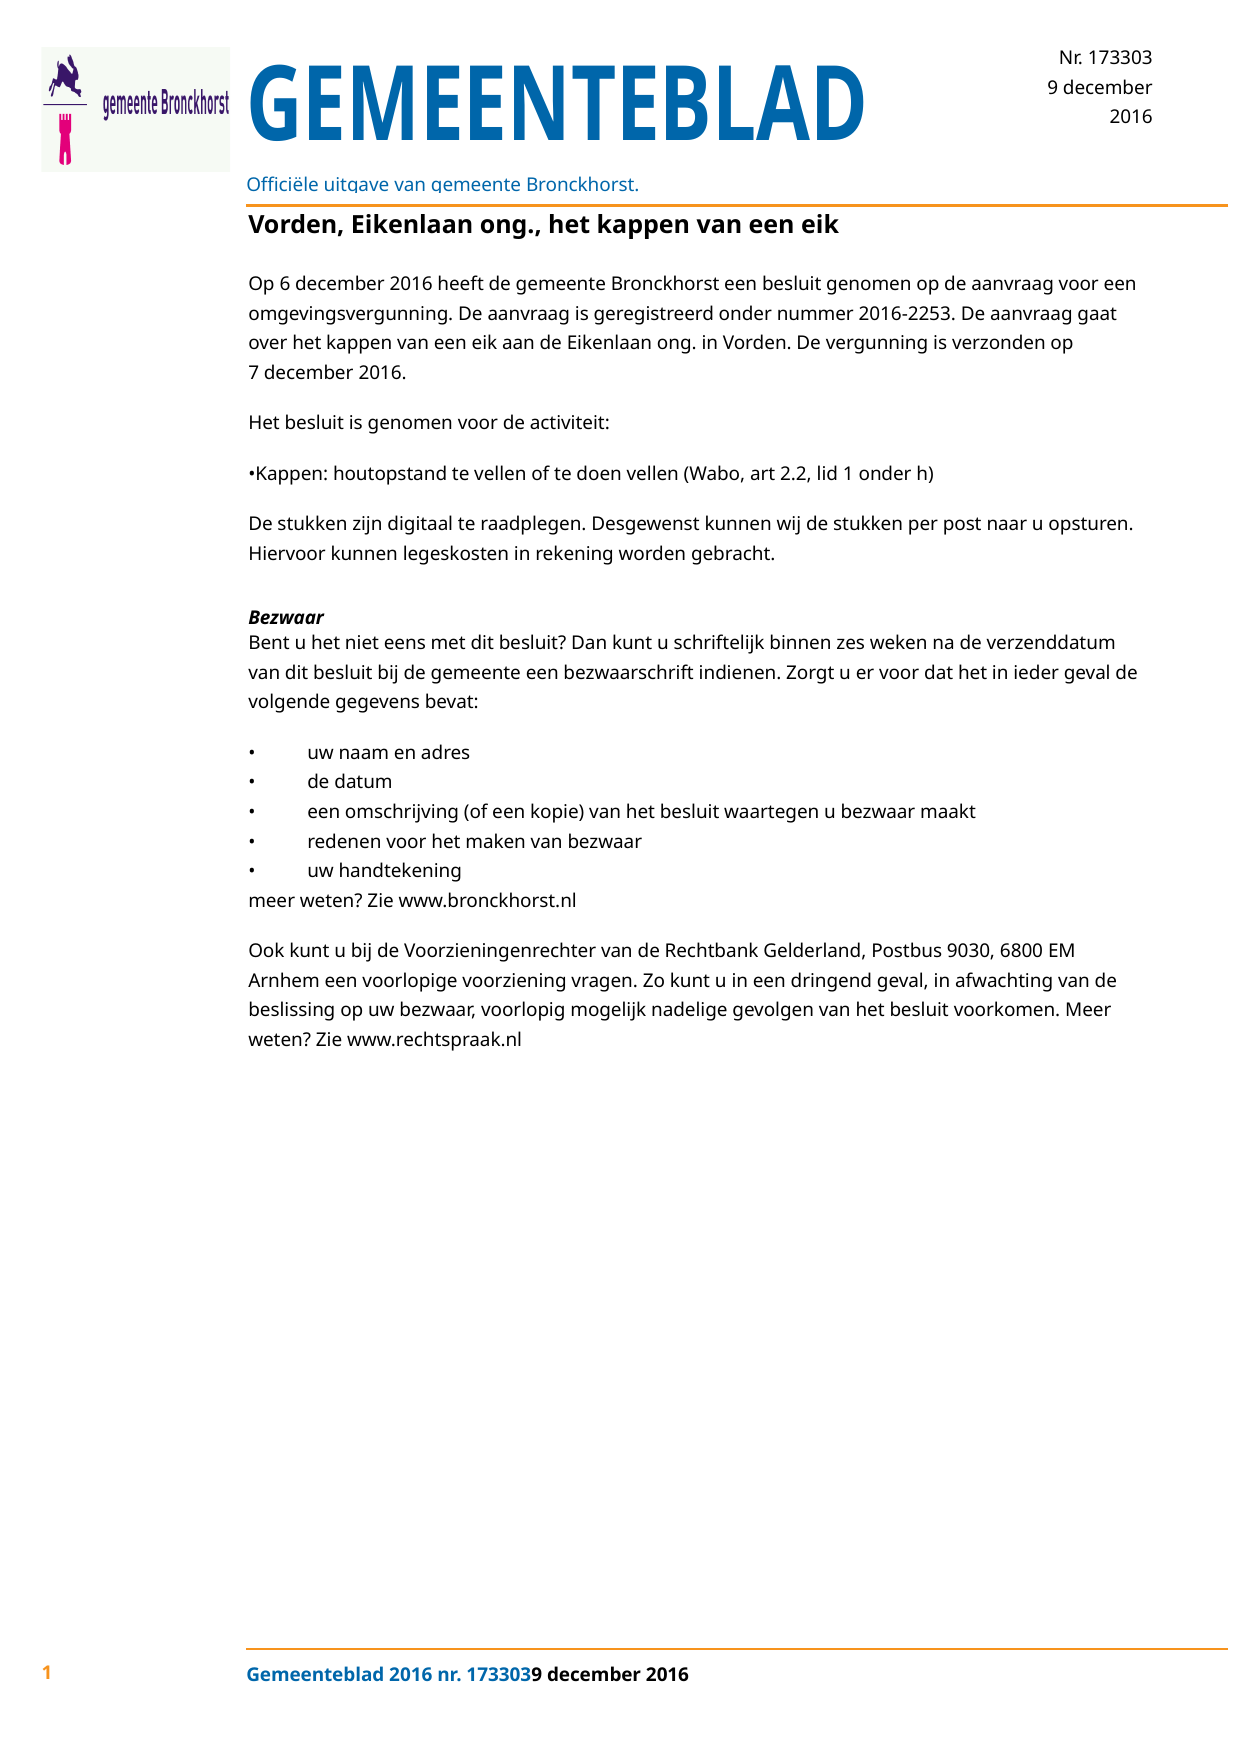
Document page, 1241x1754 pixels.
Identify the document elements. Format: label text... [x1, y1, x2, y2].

picture [41, 47, 231, 172]
text meer weten? Zie www.bronckhorst.nl [248, 887, 1152, 913]
list uw naam en adres [248, 739, 1152, 765]
text Bezwaar [248, 604, 1152, 629]
text Op 6 december 2016 heeft de gemeente Bronckhorst een besluit genomen op de aanvraag voor een omgevingsvergunning. De aanvraag is geregistreerd onder nummer 2016-2253. De aanvraag gaat over het kappen van een eik aan de Eikenlaan ong. in Vorden. De vergunning is verzonden op 7 december 2016. [248, 270, 1152, 385]
list redenen voor het maken van bezwaar [248, 828, 1152, 854]
text •Kappen: houtopstand te vellen of te doen vellen (Wabo, art 2.2, lid 1 onder h) [248, 460, 1152, 486]
text Het besluit is genomen voor de activiteit: [248, 409, 1152, 435]
list uw handtekening [248, 857, 1152, 883]
list de datum [248, 769, 1152, 794]
text De stukken zijn digitaal te raadplegen. Desgewenst kunnen wij de stukken per post naar u opsturen. Hiervoor kunnen legeskosten in rekening worden gebracht. [248, 510, 1152, 566]
text Ook kunt u bij de Voorzieningenrechter van de Rechtbank Gelderland, Postbus 9030, 6800 EM Arnhem een voorlopige voorziening vragen. Zo kunt u in een dringend geval, in afwachting van de beslissing op uw bezwaar, voorlopig mogelijk nadelige gevolgen van het besluit voorkomen. Meer weten? Zie www.rechtspraak.nl [248, 937, 1152, 1052]
list een omschrijving (of een kopie) van het besluit waartegen u bezwaar maakt [248, 798, 1152, 824]
text Bent u het niet eens met dit besluit? Dan kunt u schriftelijk binnen zes weken na de verzenddatum van dit besluit bij de gemeente een bezwaarschrift indienen. Zorgt u er voor dat het in ieder geval de volgende gegevens bevat: [248, 629, 1152, 714]
text Vorden, Eikenlaan ong., het kappen van een eik [248, 207, 1152, 241]
